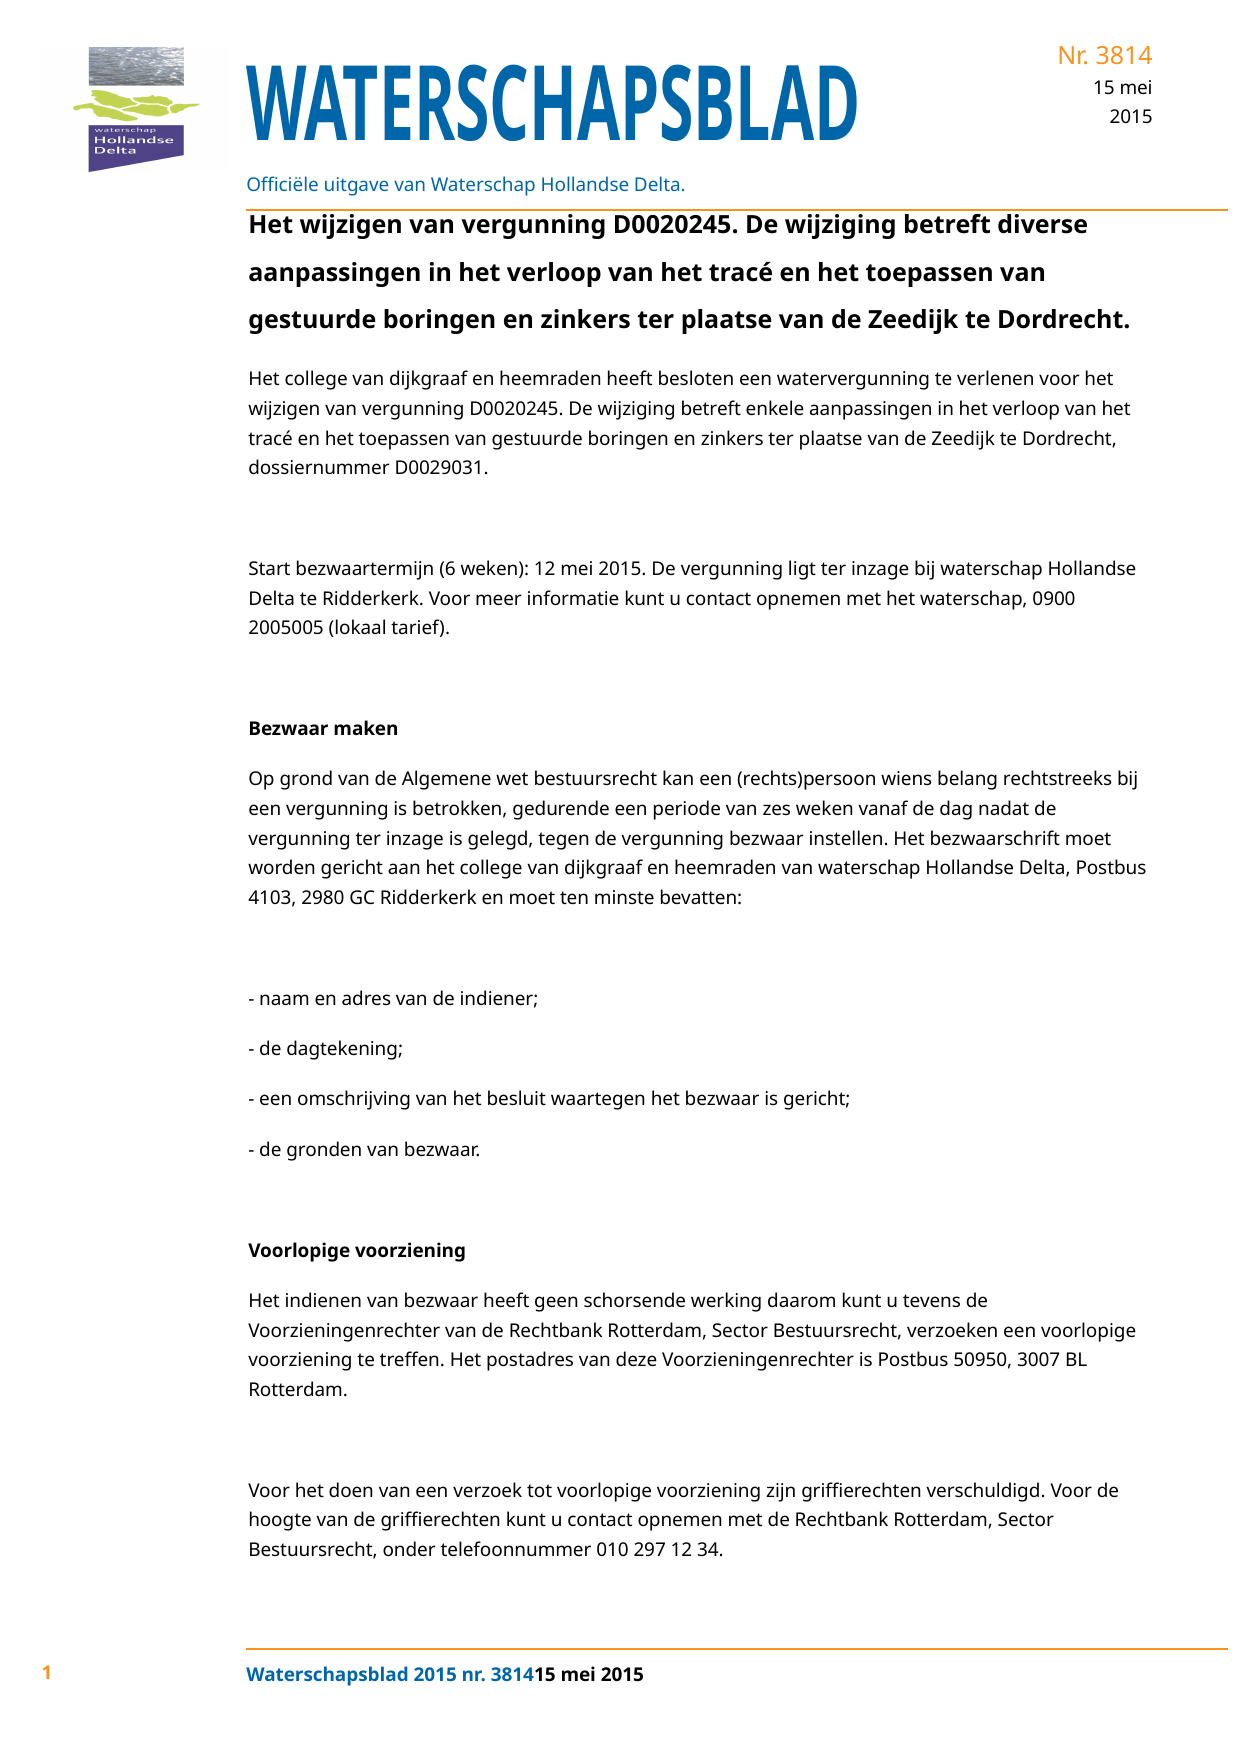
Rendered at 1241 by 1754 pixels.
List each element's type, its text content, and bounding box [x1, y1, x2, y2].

text Het indienen van bezwaar heeft geen schorsende werking daarom kunt u tevens de Voorzieningenrechter van de Rechtbank Rotterdam, Sector Bestuursrecht, verzoeken een voorlopige voorziening te treffen. Het postadres van deze Voorzieningenrechter is Postbus 50950, 3007 BL Rotterdam. [248, 1287, 1152, 1402]
text - een omschrijving van het besluit waartegen het bezwaar is gericht; [248, 1086, 1152, 1111]
text - de dagtekening; [248, 1035, 1152, 1061]
text Het college van dijkgraaf en heemraden heeft besloten een watervergunning te verlenen voor het wijzigen van vergunning D0020245. De wijziging betreft enkele aanpassingen in het verloop van het tracé en het toepassen van gestuurde boringen en zinkers ter plaatse van de Zeedijk te Dordrecht, dossiernummer D0029031. [248, 366, 1152, 480]
text Bezwaar maken [248, 715, 1152, 741]
text Voorlopige voorziening [248, 1237, 1152, 1262]
picture [41, 47, 231, 172]
text Start bezwaartermijn (6 weken): 12 mei 2015. De vergunning ligt ter inzage bij waterschap Hollandse Delta te Ridderkerk. Voor meer informatie kunt u contact opnemen met het waterschap, 0900 2005005 (lokaal tarief). [248, 555, 1152, 640]
text Het wijzigen van vergunning D0020245. De wijziging betreft diverse aanpassingen in het verloop van het tracé en het toepassen van gestuurde boringen en zinkers ter plaatse van de Zeedijk te Dordrecht. [248, 211, 1152, 336]
text Voor het doen van een verzoek tot voorlopige voorziening zijn griffierechten verschuldigd. Voor de hoogte van de griffierechten kunt u contact opnemen met de Rechtbank Rotterdam, Sector Bestuursrecht, onder telefoonnummer 010 297 12 34. [248, 1477, 1152, 1562]
text Op grond van de Algemene wet bestuursrecht kan een (rechts)persoon wiens belang rechtstreeks bij een vergunning is betrokken, gedurende een periode van zes weken vanaf de dag nadat de vergunning ter inzage is gelegd, tegen de vergunning bezwaar instellen. Het bezwaarschrift moet worden gericht aan het college van dijkgraaf en heemraden van waterschap Hollandse Delta, Postbus 4103, 2980 GC Ridderkerk en moet ten minste bevatten: [248, 766, 1152, 909]
text - de gronden van bezwaar. [248, 1136, 1152, 1162]
text - naam en adres van de indiener; [248, 985, 1152, 1010]
